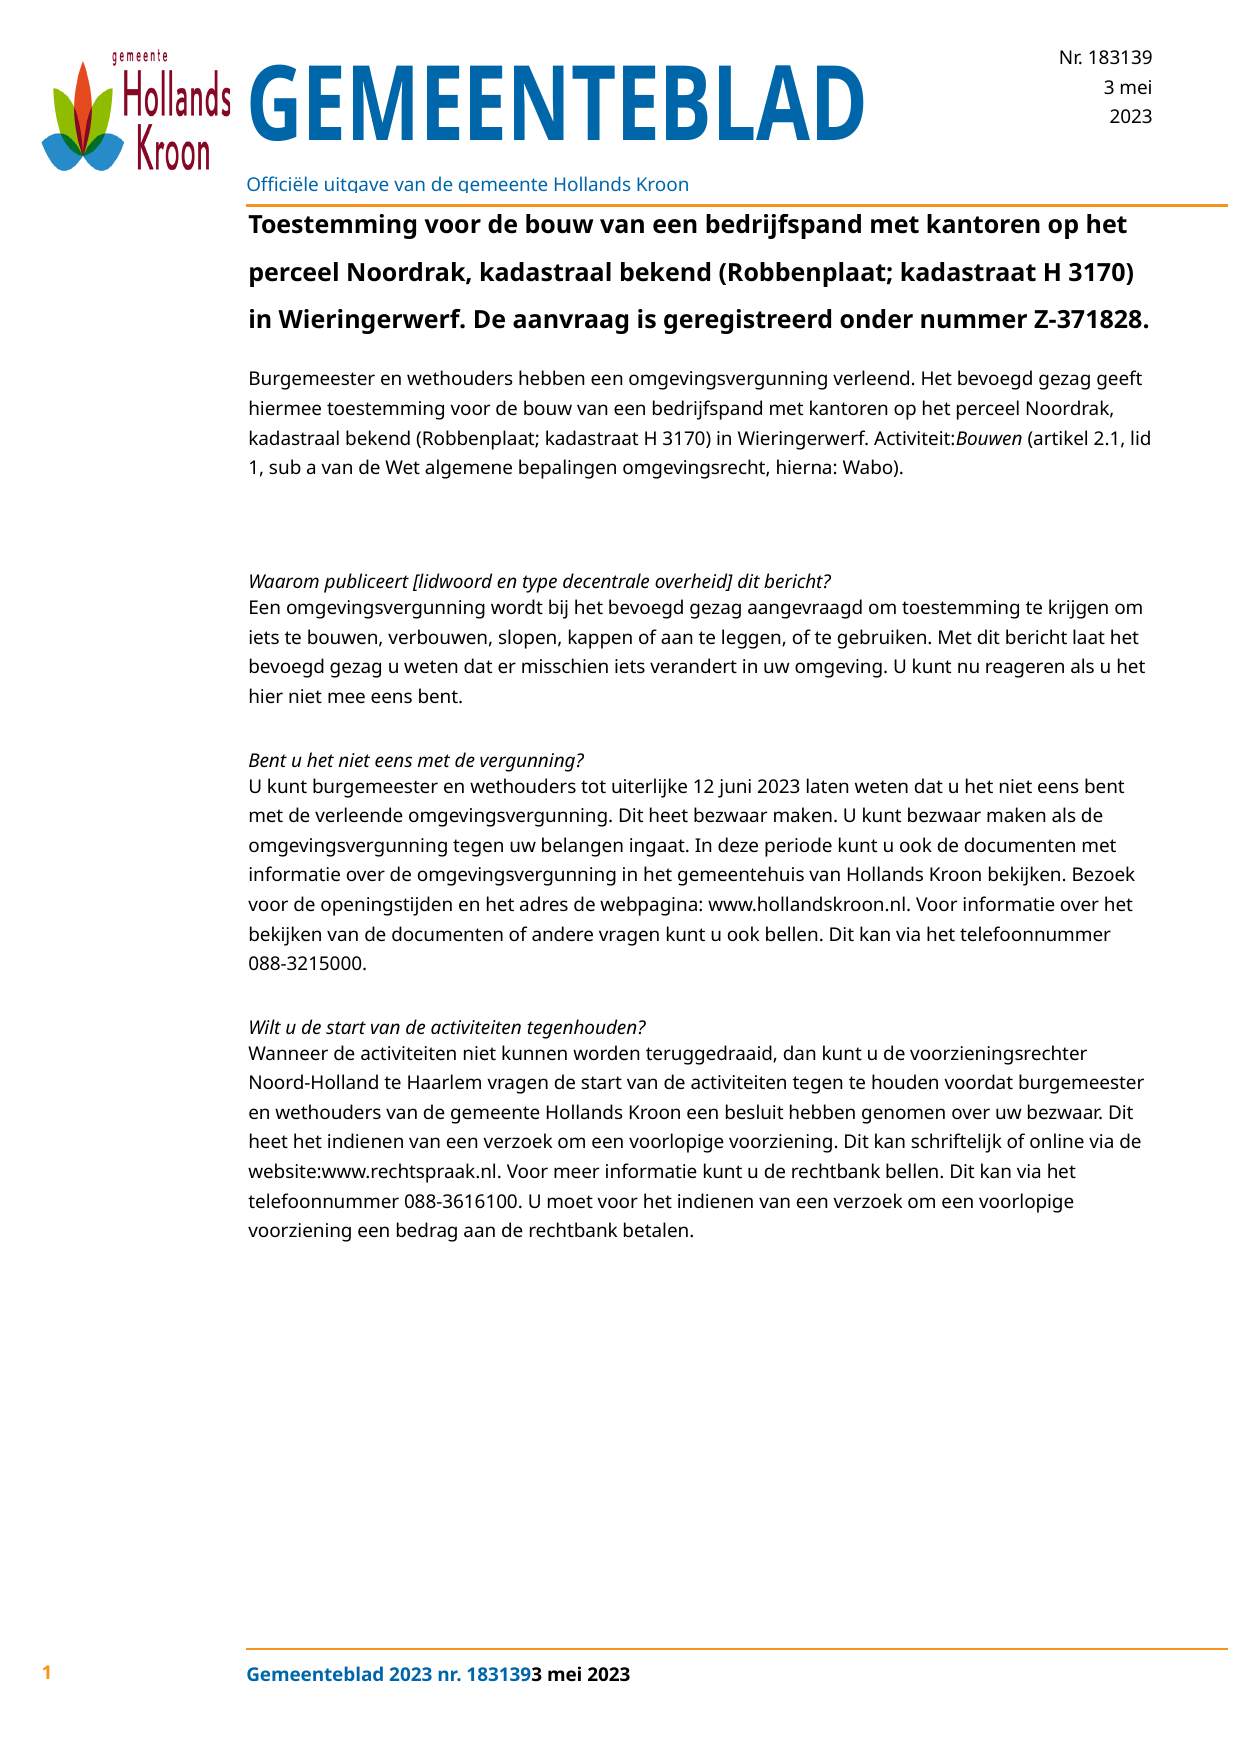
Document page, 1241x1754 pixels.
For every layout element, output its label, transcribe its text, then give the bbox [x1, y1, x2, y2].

text Waarom publiceert [lidwoord en type decentrale overheid] dit bericht? [248, 569, 1152, 594]
text Een omgevingsvergunning wordt bij het bevoegd gezag aangevraagd om toestemming te krijgen om iets te bouwen, verbouwen, slopen, kappen of aan te leggen, of te gebruiken. Met dit bericht laat het bevoegd gezag u weten dat er misschien iets verandert in uw omgeving. U kunt nu reageren als u het hier niet mee eens bent. [248, 594, 1152, 709]
text Burgemeester en wethouders hebben een omgevingsvergunning verleend. Het bevoegd gezag geeft hiermee toestemming voor de bouw van een bedrijfspand met kantoren op het perceel Noordrak, kadastraal bekend (Robbenplaat; kadastraat H 3170) in Wieringerwerf. Activiteit:Bouwen (artikel 2.1, lid 1, sub a van de Wet algemene bepalingen omgevingsrecht, hierna: Wabo). [248, 366, 1152, 480]
text Wanneer de activiteiten niet kunnen worden teruggedraaid, dan kunt u de voorzieningsrechter Noord-Holland te Haarlem vragen de start van de activiteiten tegen te houden voordat burgemeester en wethouders van de gemeente Hollands Kroon een besluit hebben genomen over uw bezwaar. Dit heet het indienen van een verzoek om een voorlopige voorziening. Dit kan schriftelijk of online via de website:www.rechtspraak.nl. Voor meer informatie kunt u de rechtbank bellen. Dit kan via het telefoonnummer 088-3616100. U moet voor het indienen van een verzoek om een voorlopige voorziening een bedrag aan de rechtbank betalen. [248, 1040, 1152, 1243]
text Toestemming voor de bouw van een bedrijfspand met kantoren op het perceel Noordrak, kadastraal bekend (Robbenplaat; kadastraat H 3170) in Wieringerwerf. De aanvraag is geregistreerd onder nummer Z-371828. [248, 207, 1152, 336]
text U kunt burgemeester en wethouders tot uiterlijke 12 juni 2023 laten weten dat u het niet eens bent met de verleende omgevingsvergunning. Dit heet bezwaar maken. U kunt bezwaar maken als de omgevingsvergunning tegen uw belangen ingaat. In deze periode kunt u ook de documenten met informatie over de omgevingsvergunning in het gemeentehuis van Hollands Kroon bekijken. Bezoek voor de openingstijden en het adres de webpagina: www.hollandskroon.nl. Voor informatie over het bekijken van de documenten of andere vragen kunt u ook bellen. Dit kan via het telefoonnummer 088-3215000. [248, 773, 1152, 976]
picture [41, 47, 231, 172]
text Wilt u de start van de activiteiten tegenhouden? [248, 1014, 1152, 1040]
text Bent u het niet eens met de vergunning? [248, 747, 1152, 773]
